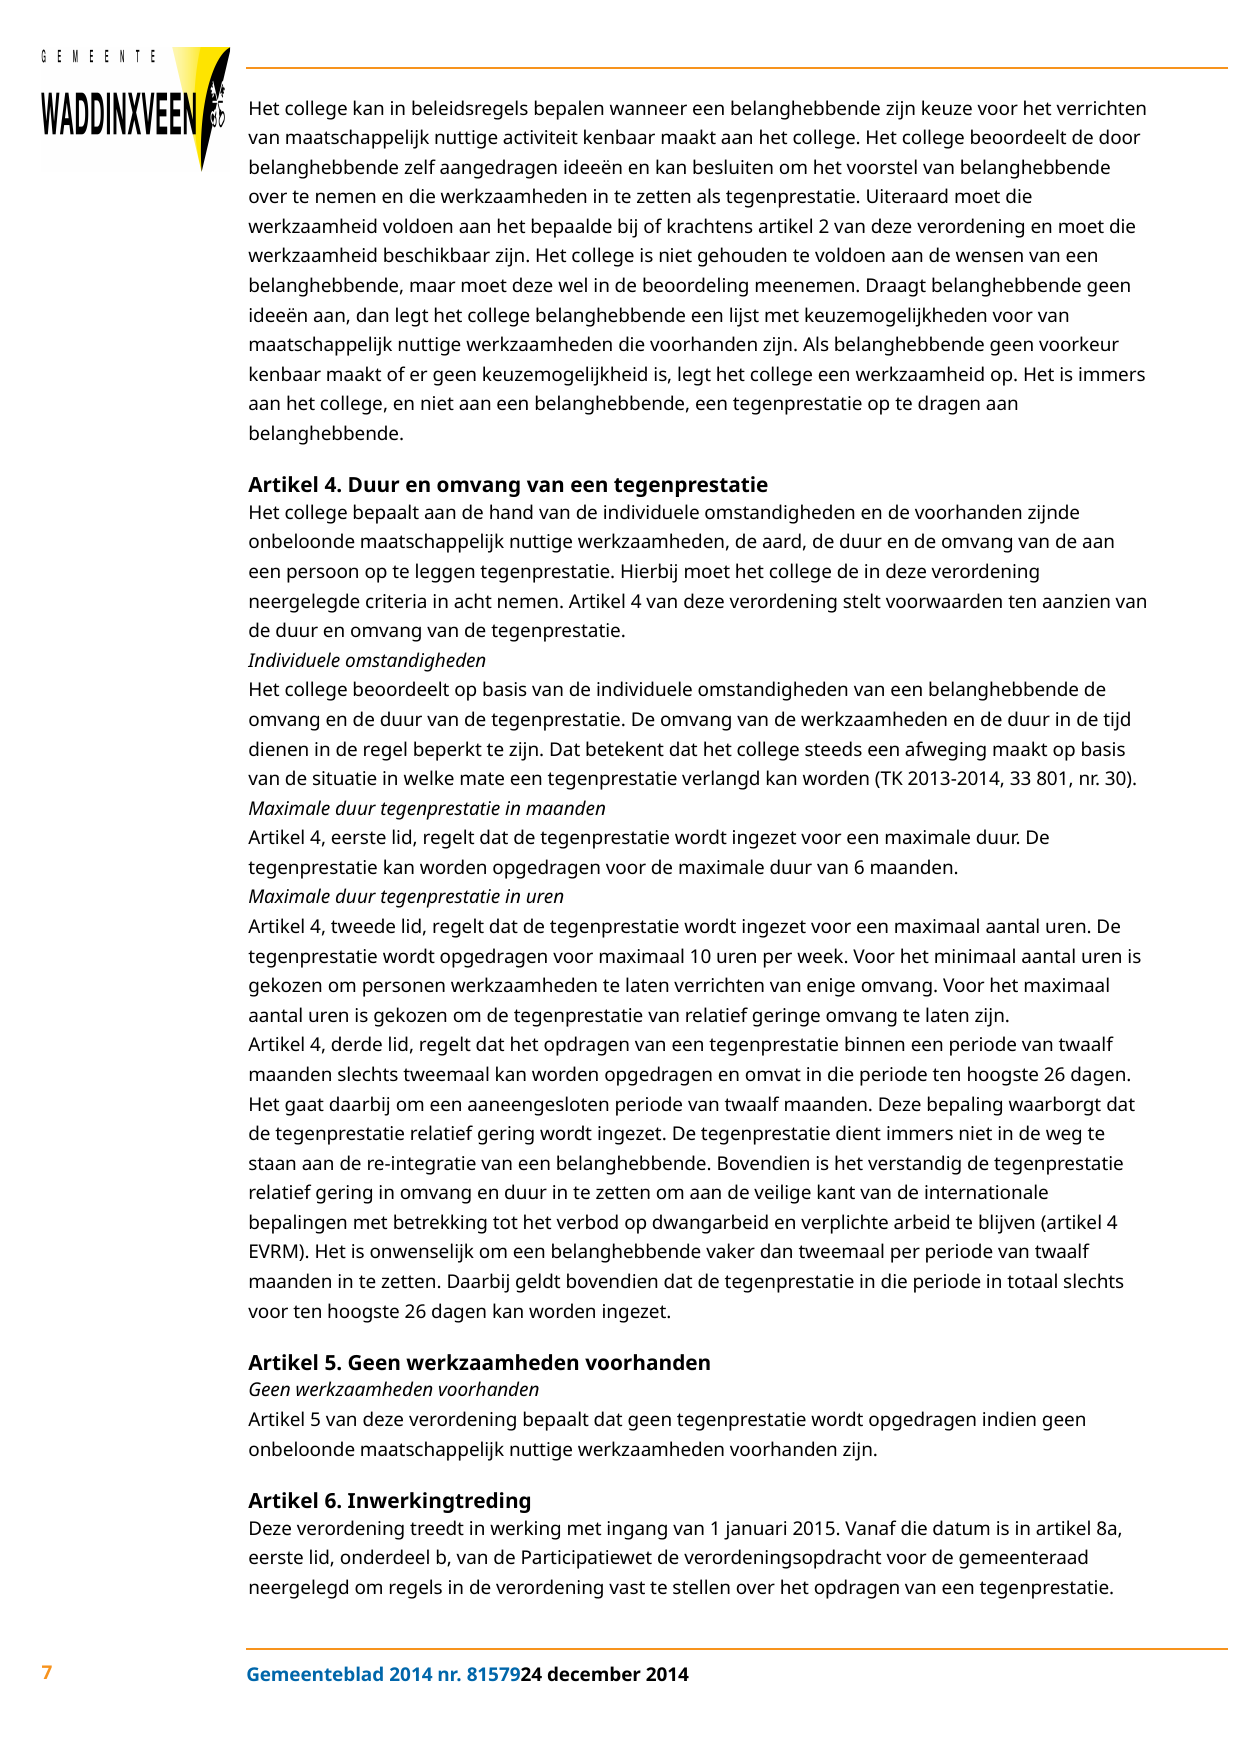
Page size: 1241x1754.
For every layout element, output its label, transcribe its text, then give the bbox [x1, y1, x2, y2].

text Artikel 4, tweede lid, regelt dat de tegenprestatie wordt ingezet voor een maximaal aantal uren. De tegenprestatie wordt opgedragen voor maximaal 10 uren per week. Voor het minimaal aantal uren is gekozen om personen werkzaamheden te laten verrichten van enige omvang. Voor het maximaal aantal uren is gekozen om de tegenprestatie van relatief geringe omvang te laten zijn. [248, 913, 1152, 1028]
text Maximale duur tegenprestatie in maanden [248, 795, 1152, 821]
text Het college beoordeelt op basis van de individuele omstandigheden van een belanghebbende de omvang en de duur van de tegenprestatie. De omvang van de werkzaamheden en de duur in de tijd dienen in de regel beperkt te zijn. Dat betekent dat het college steeds een afweging maakt op basis van de situatie in welke mate een tegenprestatie verlangd kan worden (TK 2013-2014, 33 801, nr. 30). [248, 677, 1152, 791]
text Artikel 4. Duur en omvang van een tegenprestatie [248, 471, 1152, 499]
text Artikel 5. Geen werkzaamheden voorhanden [248, 1348, 1152, 1377]
text Het college bepaalt aan de hand van de individuele omstandigheden en de voorhanden zijnde onbeloonde maatschappelijk nuttige werkzaamheden, de aard, de duur en de omvang van de aan een persoon op te leggen tegenprestatie. Hierbij moet het college de in deze verordening neergelegde criteria in acht nemen. Artikel 4 van deze verordening stelt voorwaarden ten aanzien van de duur en omvang van de tegenprestatie. [248, 499, 1152, 643]
text Artikel 6. Inwerkingtreding [248, 1486, 1152, 1515]
text Artikel 4, eerste lid, regelt dat de tegenprestatie wordt ingezet voor een maximale duur. De tegenprestatie kan worden opgedragen voor de maximale duur van 6 maanden. [248, 824, 1152, 880]
text Het college kan in beleidsregels bepalen wanneer een belanghebbende zijn keuze voor het verrichten van maatschappelijk nuttige activiteit kenbaar maakt aan het college. Het college beoordeelt de door belanghebbende zelf aangedragen ideeën en kan besluiten om het voorstel van belanghebbende over te nemen en die werkzaamheden in te zetten als tegenprestatie. Uiteraard moet die werkzaamheid voldoen aan het bepaalde bij of krachtens artikel 2 van deze verordening en moet die werkzaamheid beschikbaar zijn. Het college is niet gehouden te voldoen aan de wensen van een belanghebbende, maar moet deze wel in de beoordeling meenemen. Draagt belanghebbende geen ideeën aan, dan legt het college belanghebbende een lijst met keuzemogelijkheden voor van maatschappelijk nuttige werkzaamheden die voorhanden zijn. Als belanghebbende geen voorkeur kenbaar maakt of er geen keuzemogelijkheid is, legt het college een werkzaamheid op. Het is immers aan het college, en niet aan een belanghebbende, een tegenprestatie op te dragen aan belanghebbende. [248, 95, 1152, 446]
text Deze verordening treedt in werking met ingang van 1 januari 2015. Vanaf die datum is in artikel 8a, eerste lid, onderdeel b, van de Participatiewet de verordeningsopdracht voor de gemeenteraad neergelegd om regels in de verordening vast te stellen over het opdragen van een tegenprestatie. [248, 1515, 1152, 1599]
text Geen werkzaamheden voorhanden [248, 1377, 1152, 1402]
text Maximale duur tegenprestatie in uren [248, 884, 1152, 909]
text Individuele omstandigheden [248, 647, 1152, 673]
text Artikel 4, derde lid, regelt dat het opdragen van een tegenprestatie binnen een periode van twaalf maanden slechts tweemaal kan worden opgedragen en omvat in die periode ten hoogste 26 dagen. Het gaat daarbij om een aaneengesloten periode van twaalf maanden. Deze bepaling waarborgt dat de tegenprestatie relatief gering wordt ingezet. De tegenprestatie dient immers niet in de weg te staan aan de re-integratie van een belanghebbende. Bovendien is het verstandig de tegenprestatie relatief gering in omvang en duur in te zetten om aan de veilige kant van de internationale bepalingen met betrekking tot het verbod op dwangarbeid en verplichte arbeid te blijven (artikel 4 EVRM). Het is onwenselijk om een belanghebbende vaker dan tweemaal per periode van twaalf maanden in te zetten. Daarbij geldt bovendien dat de tegenprestatie in die periode in totaal slechts voor ten hoogste 26 dagen kan worden ingezet. [248, 1032, 1152, 1323]
text Artikel 5 van deze verordening bepaalt dat geen tegenprestatie wordt opgedragen indien geen onbeloonde maatschappelijk nuttige werkzaamheden voorhanden zijn. [248, 1406, 1152, 1462]
picture [41, 47, 231, 172]
